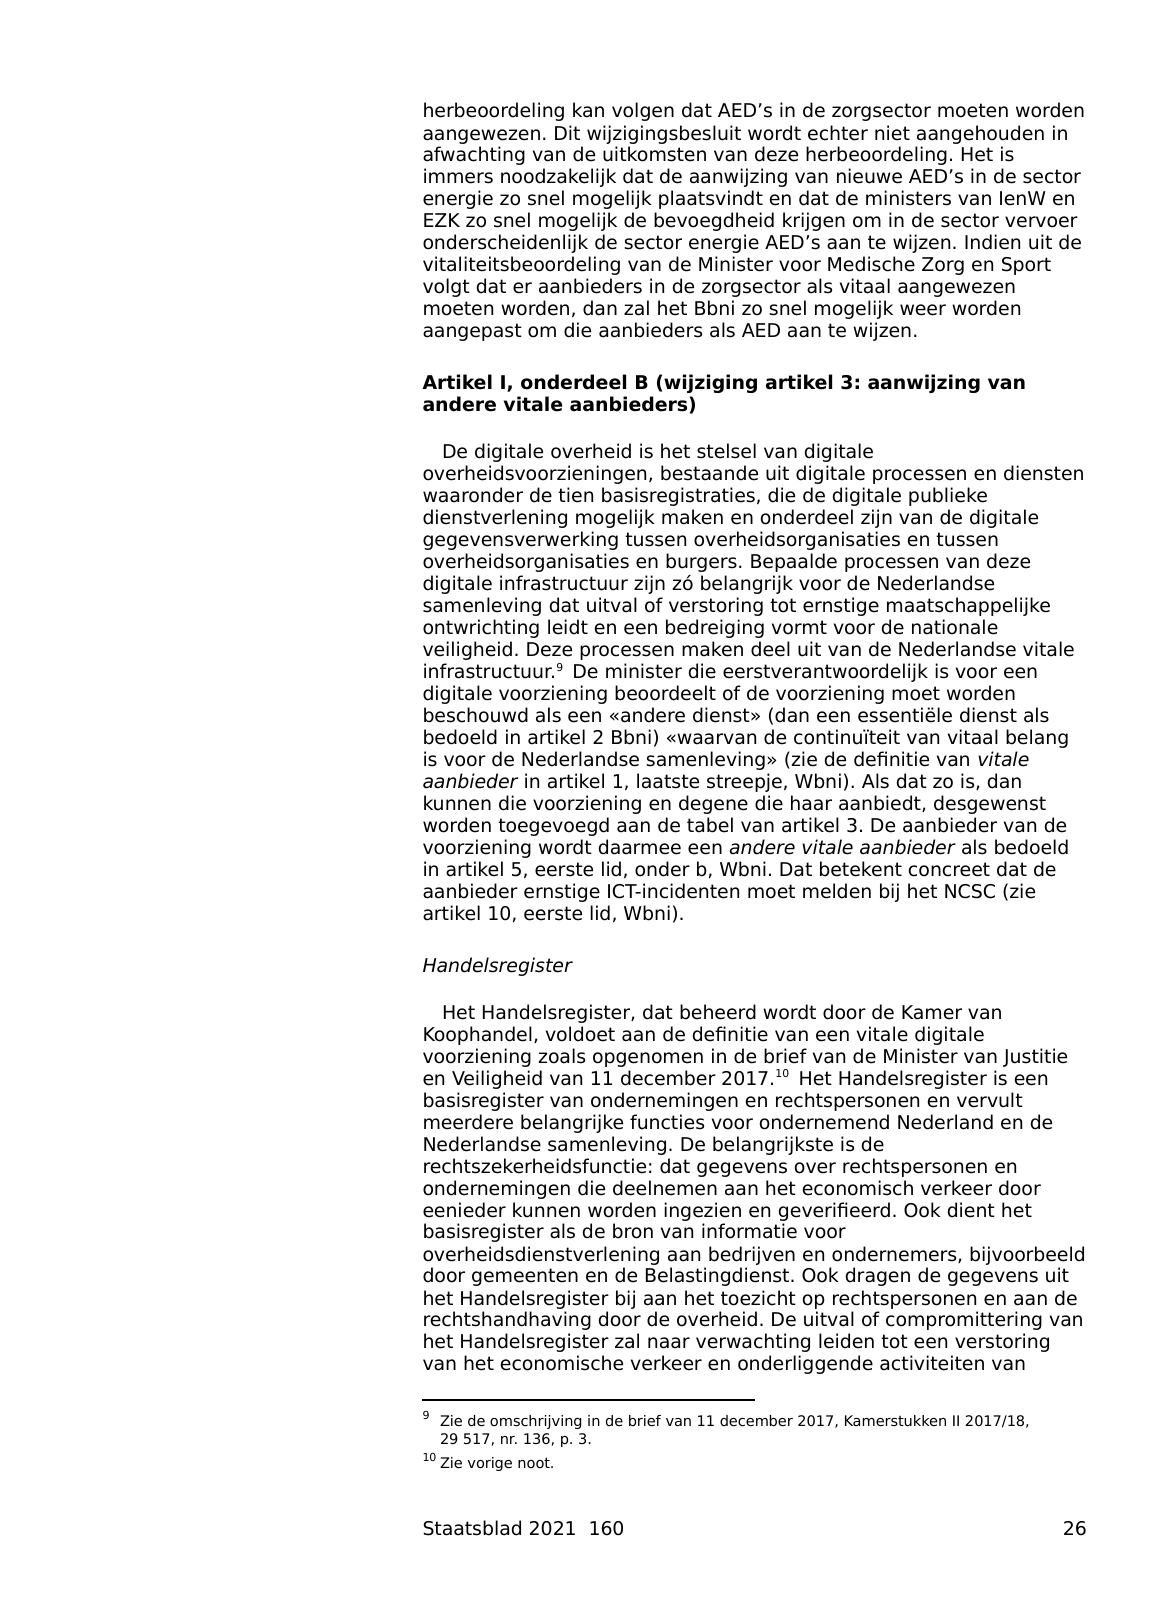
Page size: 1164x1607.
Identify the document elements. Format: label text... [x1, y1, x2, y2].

text Zie de omschrijving in de brief van 11 december 2017, Kamerstukken II 2017/18, 29 517, nr. 136, p. 3. [422, 1409, 1087, 1448]
subtitle Artikel I, onderdeel B (wijziging artikel 3: aanwijzing van andere vitale aanbieders) [422, 372, 1087, 416]
text De digitale overheid is het stelsel van digitale overheidsvoorzieningen, bestaande uit digitale processen en diensten waaronder de tien basisregistraties, die de digitale publieke dienstverlening mogelijk maken en onderdeel zijn van de digitale gegevensverwerking tussen overheidsorganisaties en tussen overheidsorganisaties en burgers. Bepaalde processen van deze digitale infrastructuur zijn zó belangrijk voor de Nederlandse samenleving dat uitval of verstoring tot ernstige maatschappelijke ontwrichting leidt en een bedreiging vormt voor de nationale veiligheid. Deze processen maken deel uit van de Nederlandse vitale infrastructuur. De minister die eerstverantwoordelijk is voor een digitale voorziening beoordeelt of de voorziening moet worden beschouwd als een «andere dienst» (dan een essentiële dienst als bedoeld in artikel 2 Bbni) «waarvan de continuïteit van vitaal belang is voor de Nederlandse samenleving» (zie de definitie van vitale aanbieder in artikel 1, laatste streepje, Wbni). Als dat zo is, dan kunnen die voorziening en degene die haar aanbiedt, desgewenst worden toegevoegd aan de tabel van artikel 3. De aanbieder van de voorziening wordt daarmee een andere vitale aanbieder als bedoeld in artikel 5, eerste lid, onder b, Wbni. Dat betekent concreet dat de aanbieder ernstige ICT-incidenten moet melden bij het NCSC (zie artikel 10, eerste lid, Wbni). [422, 441, 1087, 925]
text Zie vorige noot. [422, 1451, 1087, 1473]
subtitle Handelsregister [422, 955, 1087, 977]
text Het Handelsregister, dat beheerd wordt door de Kamer van Koophandel, voldoet aan de definitie van een vitale digitale voorziening zoals opgenomen in de brief van de Minister van Justitie en Veiligheid van 11 december 2017. Het Handelsregister is een basisregister van ondernemingen en rechtspersonen en vervult meerdere belangrijke functies voor ondernemend Nederland en de Nederlandse samenleving. De belangrijkste is de rechtszekerheidsfunctie: dat gegevens over rechtspersonen en ondernemingen die deelnemen aan het economisch verkeer door eenieder kunnen worden ingezien en geverifieerd. Ook dient het basisregister als de bron van informatie voor overheidsdienstverlening aan bedrijven en ondernemers, bijvoorbeeld door gemeenten en de Belastingdienst. Ook dragen de gegevens uit het Handelsregister bij aan het toezicht op rechtspersonen en aan de rechtshandhaving door de overheid. De uitval of compromittering van het Handelsregister zal naar verwachting leiden tot een verstoring van het economische verkeer en onderliggende activiteiten van [422, 1002, 1087, 1375]
text herbeoordeling kan volgen dat AED’s in de zorgsector moeten worden aangewezen. Dit wijzigingsbesluit wordt echter niet aangehouden in afwachting van de uitkomsten van deze herbeoordeling. Het is immers noodzakelijk dat de aanwijzing van nieuwe AED’s in de sector energie zo snel mogelijk plaatsvindt en dat de ministers van IenW en EZK zo snel mogelijk de bevoegdheid krijgen om in de sector vervoer onderscheidenlijk de sector energie AED’s aan te wijzen. Indien uit de vitaliteitsbeoordeling van de Minister voor Medische Zorg en Sport volgt dat er aanbieders in de zorgsector als vitaal aangewezen moeten worden, dan zal het Bbni zo snel mogelijk weer worden aangepast om die aanbieders als AED aan te wijzen. [422, 100, 1087, 342]
